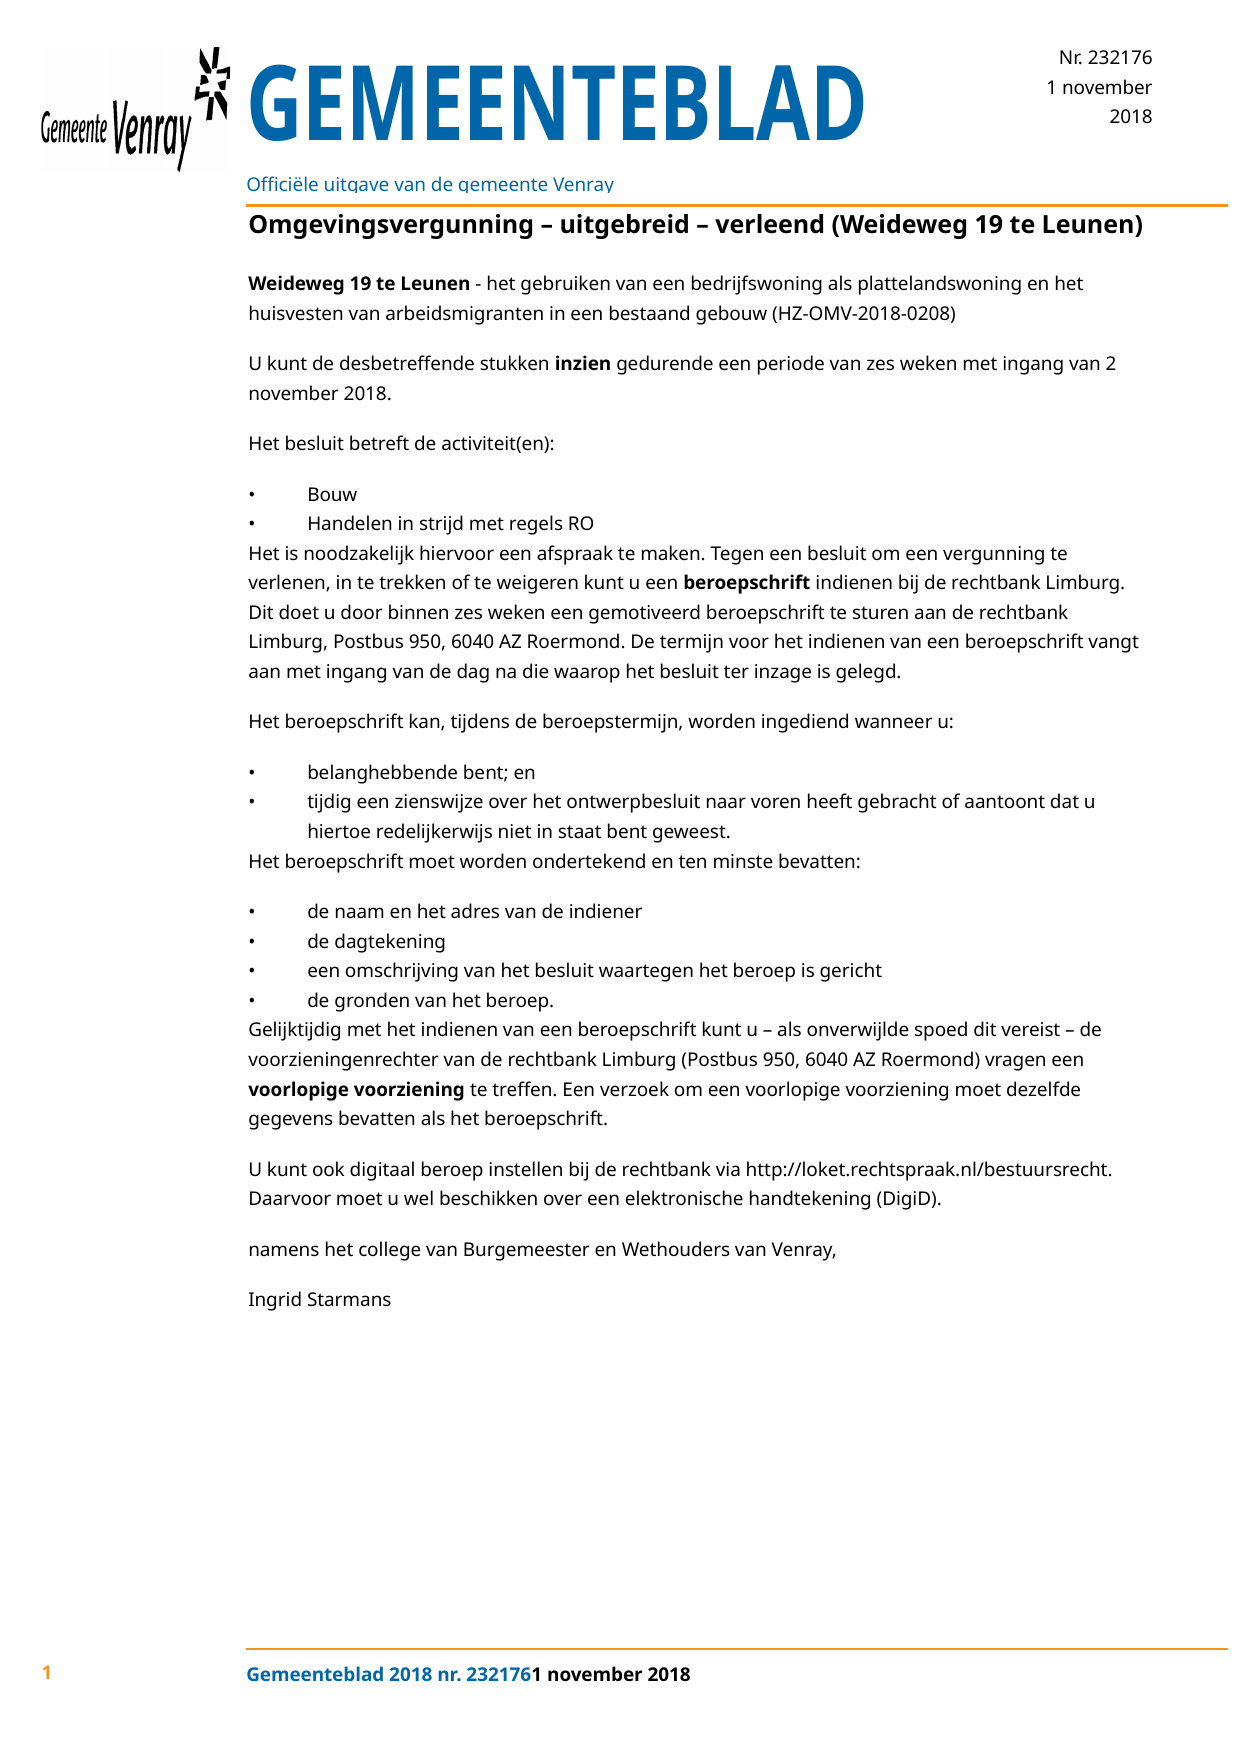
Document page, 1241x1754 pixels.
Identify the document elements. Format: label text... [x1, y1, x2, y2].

text Het besluit betreft de activiteit(en): [248, 430, 1152, 456]
text Ingrid Starmans [248, 1286, 1152, 1312]
list Handelen in strijd met regels RO [248, 510, 1152, 536]
text U kunt de desbetreffende stukken inzien gedurende een periode van zes weken met ingang van 2 november 2018. [248, 350, 1152, 406]
list een omschrijving van het besluit waartegen het beroep is gericht [248, 957, 1152, 983]
picture [41, 47, 231, 172]
text Weideweg 19 te Leunen - het gebruiken van een bedrijfswoning als plattelandswoning en het huisvesten van arbeidsmigranten in een bestaand gebouw (HZ-OMV-2018-0208) [248, 270, 1152, 326]
text Gelijktijdig met het indienen van een beroepschrift kunt u – als onverwijlde spoed dit vereist – de voorzieningenrechter van de rechtbank Limburg (Postbus 950, 6040 AZ Roermond) vragen een voorlopige voorziening te treffen. Een verzoek om een voorlopige voorziening moet dezelfde gegevens bevatten als het beroepschrift. [248, 1017, 1152, 1131]
list belanghebbende bent; en [248, 759, 1152, 785]
list de gronden van het beroep. [248, 987, 1152, 1013]
list de dagtekening [248, 928, 1152, 953]
text Het beroepschrift moet worden ondertekend en ten minste bevatten: [248, 848, 1152, 873]
list Bouw [248, 481, 1152, 506]
text Omgevingsvergunning – uitgebreid – verleend (Weideweg 19 te Leunen) [248, 207, 1152, 241]
text Het beroepschrift kan, tijdens de beroepstermijn, worden ingediend wanneer u: [248, 709, 1152, 734]
text Het is noodzakelijk hiervoor een afspraak te maken. Tegen een besluit om een vergunning te verlenen, in te trekken of te weigeren kunt u een beroepschrift indienen bij de rechtbank Limburg. Dit doet u door binnen zes weken een gemotiveerd beroepschrift te sturen aan de rechtbank Limburg, Postbus 950, 6040 AZ Roermond. De termijn voor het indienen van een beroepschrift vangt aan met ingang van de dag na die waarop het besluit ter inzage is gelegd. [248, 540, 1152, 684]
text U kunt ook digitaal beroep instellen bij de rechtbank via http://loket.rechtspraak.nl/bestuursrecht. Daarvoor moet u wel beschikken over een elektronische handtekening (DigiD). [248, 1156, 1152, 1211]
list tijdig een zienswijze over het ontwerpbesluit naar voren heeft gebracht of aantoont dat u hiertoe redelijkerwijs niet in staat bent geweest. [248, 789, 1152, 844]
list de naam en het adres van de indiener [248, 898, 1152, 924]
text namens het college van Burgemeester en Wethouders van Venray, [248, 1236, 1152, 1261]
